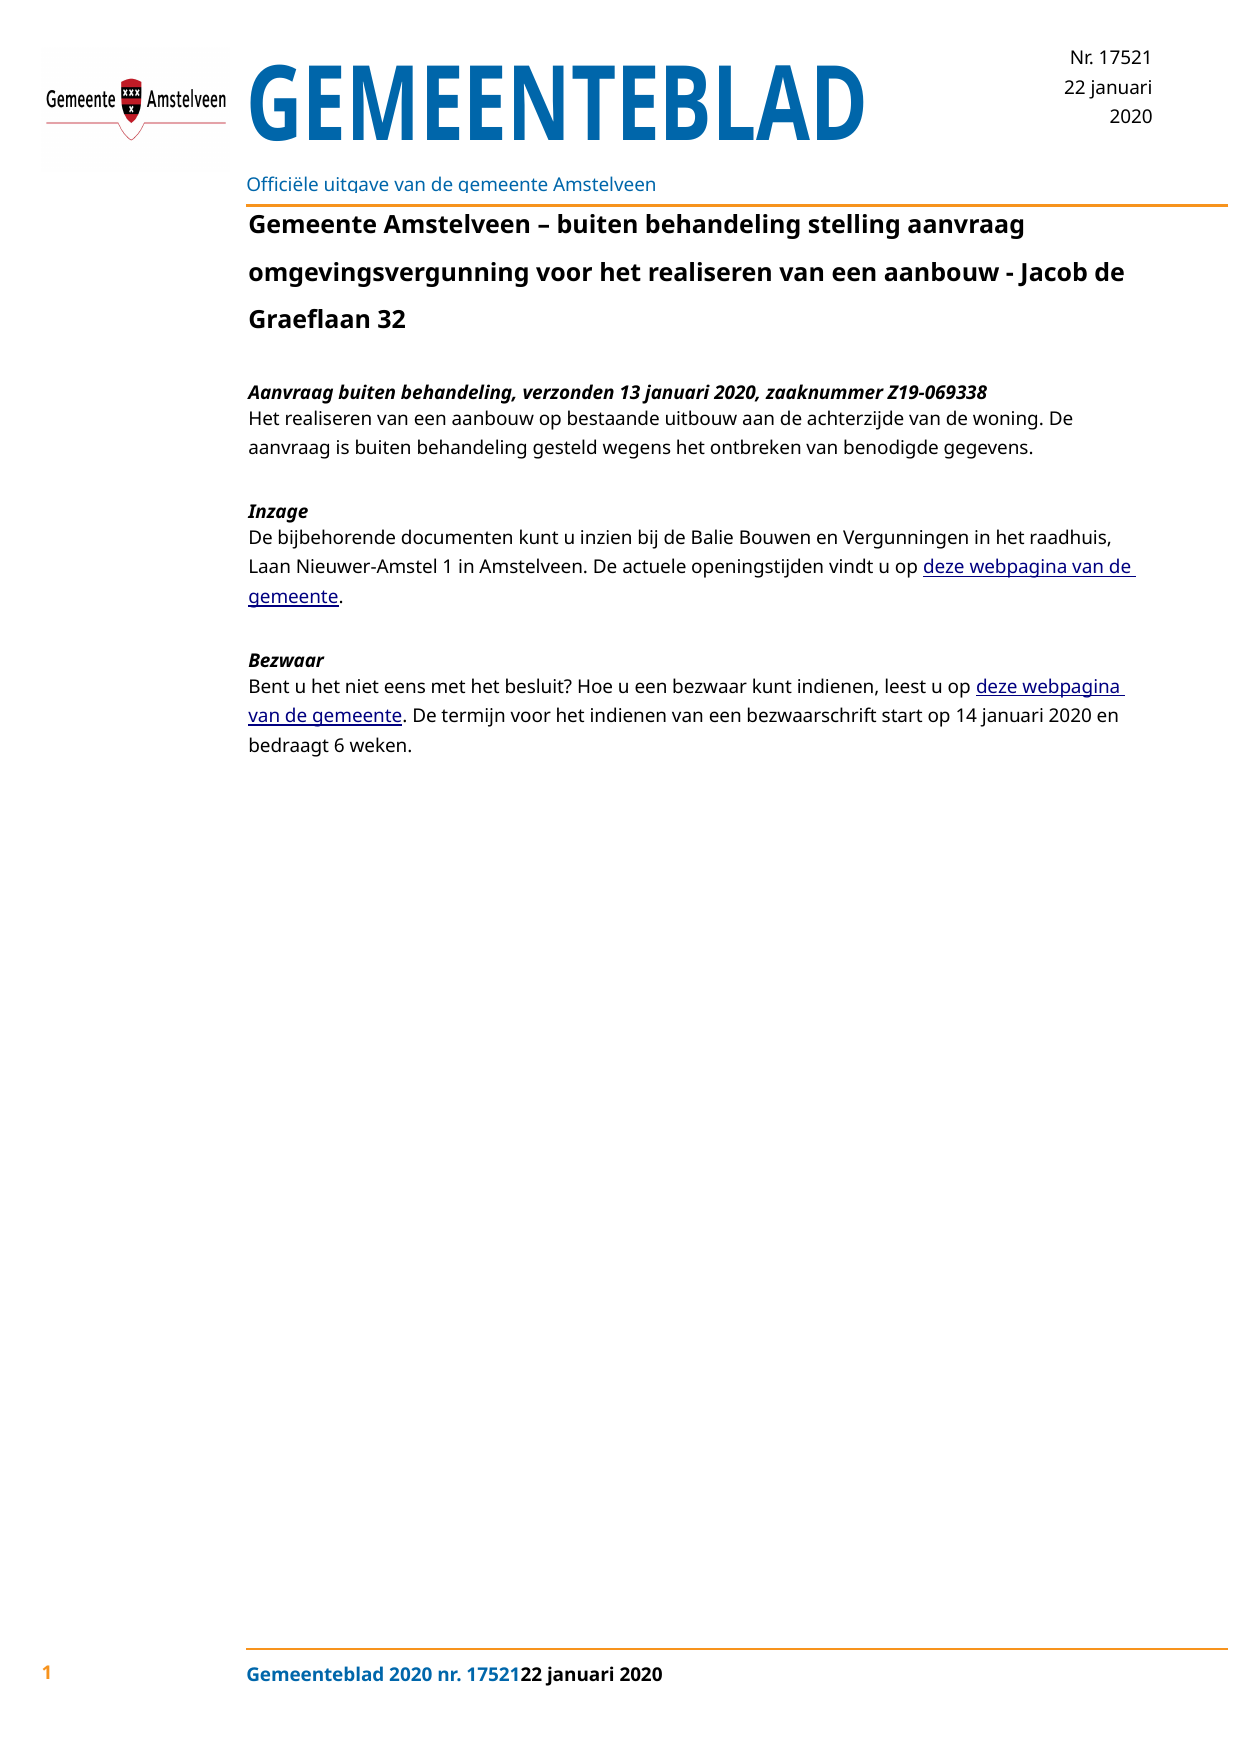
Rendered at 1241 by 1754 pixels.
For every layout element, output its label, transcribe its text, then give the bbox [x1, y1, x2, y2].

text Bent u het niet eens met het besluit? Hoe u een bezwaar kunt indienen, leest u op deze webpagina van de gemeente. De termijn voor het indienen van een bezwaarschrift start op 14 januari 2020 en bedraagt 6 weken. [248, 673, 1152, 758]
text Het realiseren van een aanbouw op bestaande uitbouw aan de achterzijde van de woning. De aanvraag is buiten behandeling gesteld wegens het ontbreken van benodigde gegevens. [248, 405, 1152, 460]
text Aanvraag buiten behandeling, verzonden 13 januari 2020, zaaknummer Z19-069338 [248, 379, 1152, 405]
picture [41, 47, 231, 172]
text De bijbehorende documenten kunt u inzien bij de Balie Bouwen en Vergunningen in het raadhuis, Laan Nieuwer-Amstel 1 in Amstelveen. De actuele openingstijden vindt u op deze webpagina van de gemeente. [248, 524, 1152, 609]
text Inzage [248, 498, 1152, 524]
text Gemeente Amstelveen – buiten behandeling stelling aanvraag omgevingsvergunning voor het realiseren van een aanbouw - Jacob de Graeflaan 32 [248, 207, 1152, 336]
text Bezwaar [248, 647, 1152, 673]
